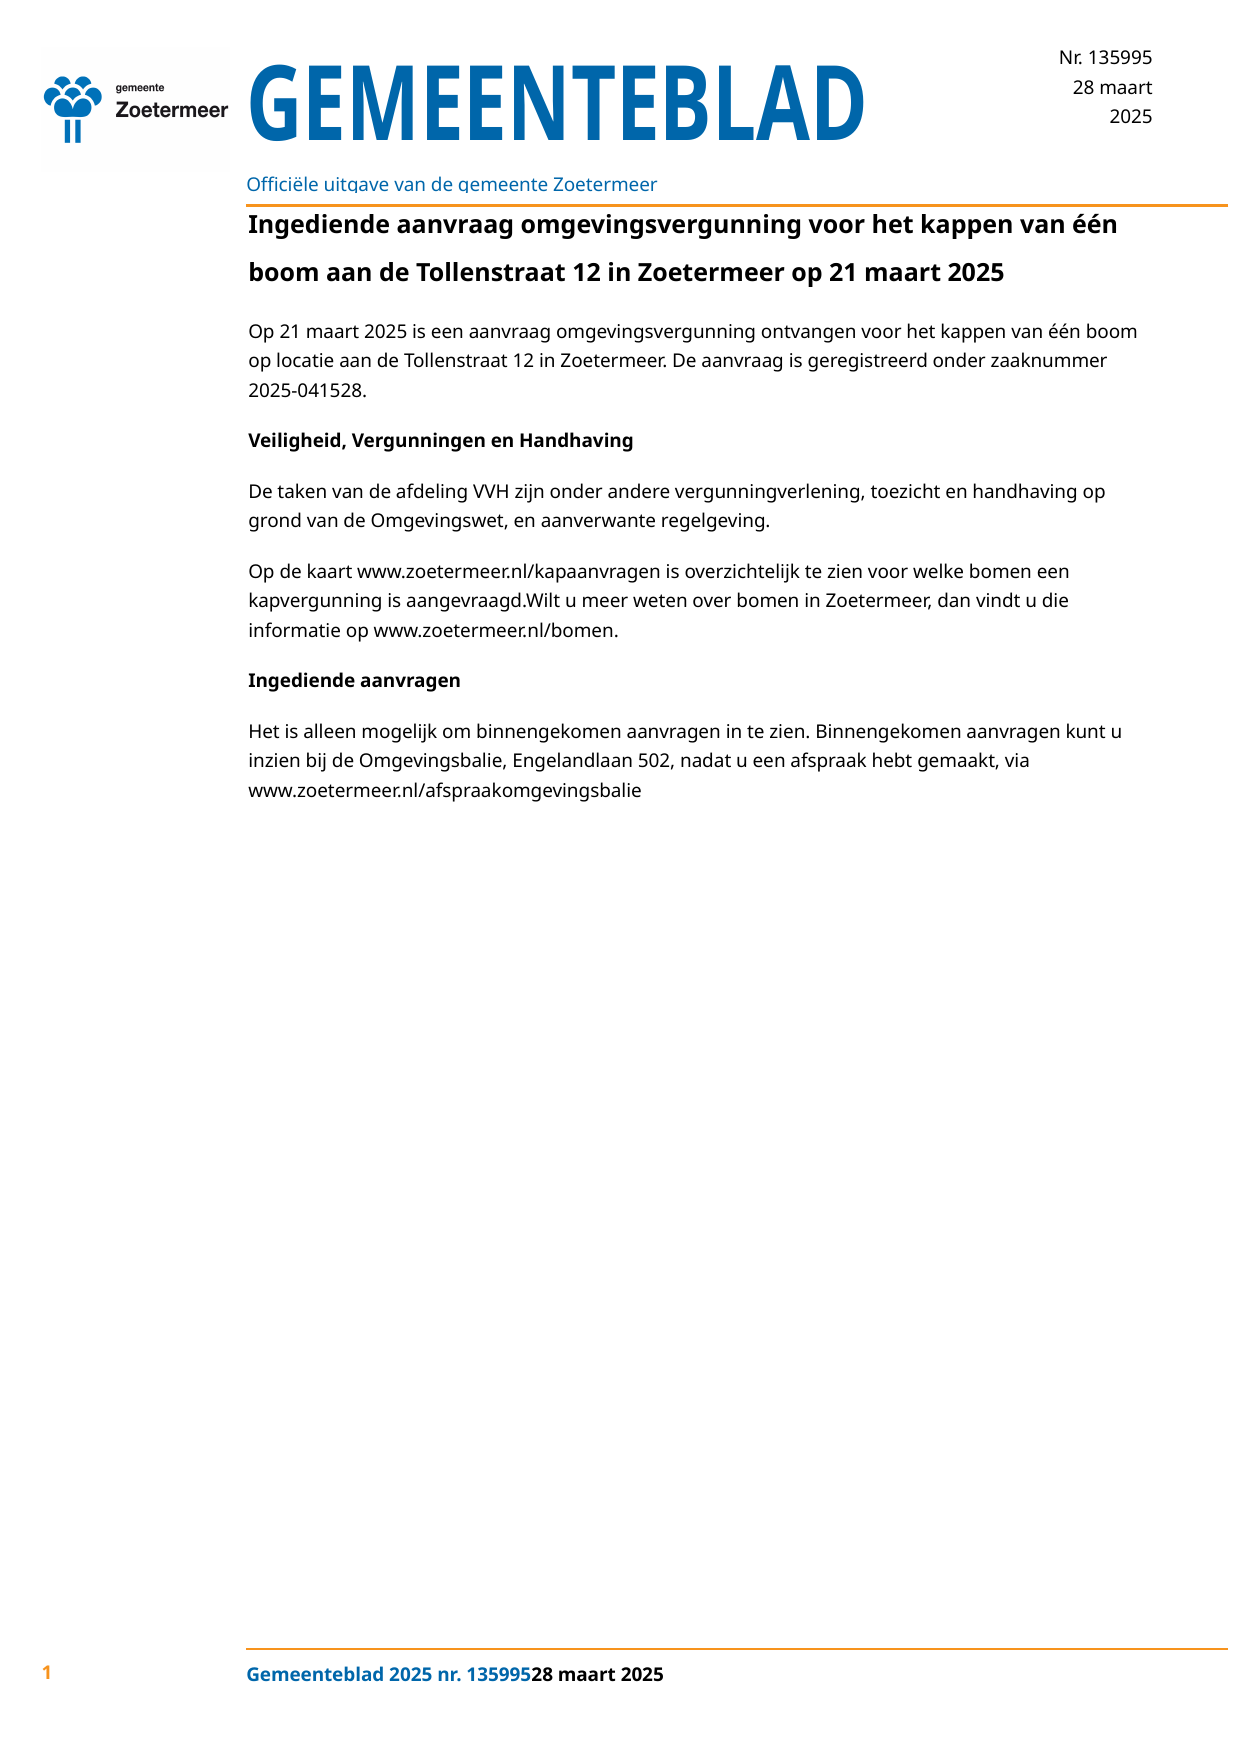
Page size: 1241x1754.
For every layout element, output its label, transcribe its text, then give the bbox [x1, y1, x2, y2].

text Ingediende aanvragen [248, 667, 1152, 693]
text Ingediende aanvraag omgevingsvergunning voor het kappen van één boom aan de Tollenstraat 12 in Zoetermeer op 21 maart 2025 [248, 207, 1152, 288]
text Het is alleen mogelijk om binnengekomen aanvragen in te zien. Binnengekomen aanvragen kunt u inzien bij de Omgevingsbalie, Engelandlaan 502, nadat u een afspraak hebt gemaakt, via www.zoetermeer.nl/afspraakomgevingsbalie [248, 718, 1152, 803]
text Op 21 maart 2025 is een aanvraag omgevingsvergunning ontvangen voor het kappen van één boom op locatie aan de Tollenstraat 12 in Zoetermeer. De aanvraag is geregistreerd onder zaaknummer 2025-041528. [248, 318, 1152, 403]
picture [41, 47, 231, 172]
text De taken van de afdeling VVH zijn onder andere vergunningverlening, toezicht en handhaving op grond van de Omgevingswet, en aanverwante regelgeving. [248, 478, 1152, 533]
text Op de kaart www.zoetermeer.nl/kapaanvragen is overzichtelijk te zien voor welke bomen een kapvergunning is aangevraagd.Wilt u meer weten over bomen in Zoetermeer, dan vindt u die informatie op www.zoetermeer.nl/bomen. [248, 558, 1152, 643]
text Veiligheid, Vergunningen en Handhaving [248, 427, 1152, 453]
